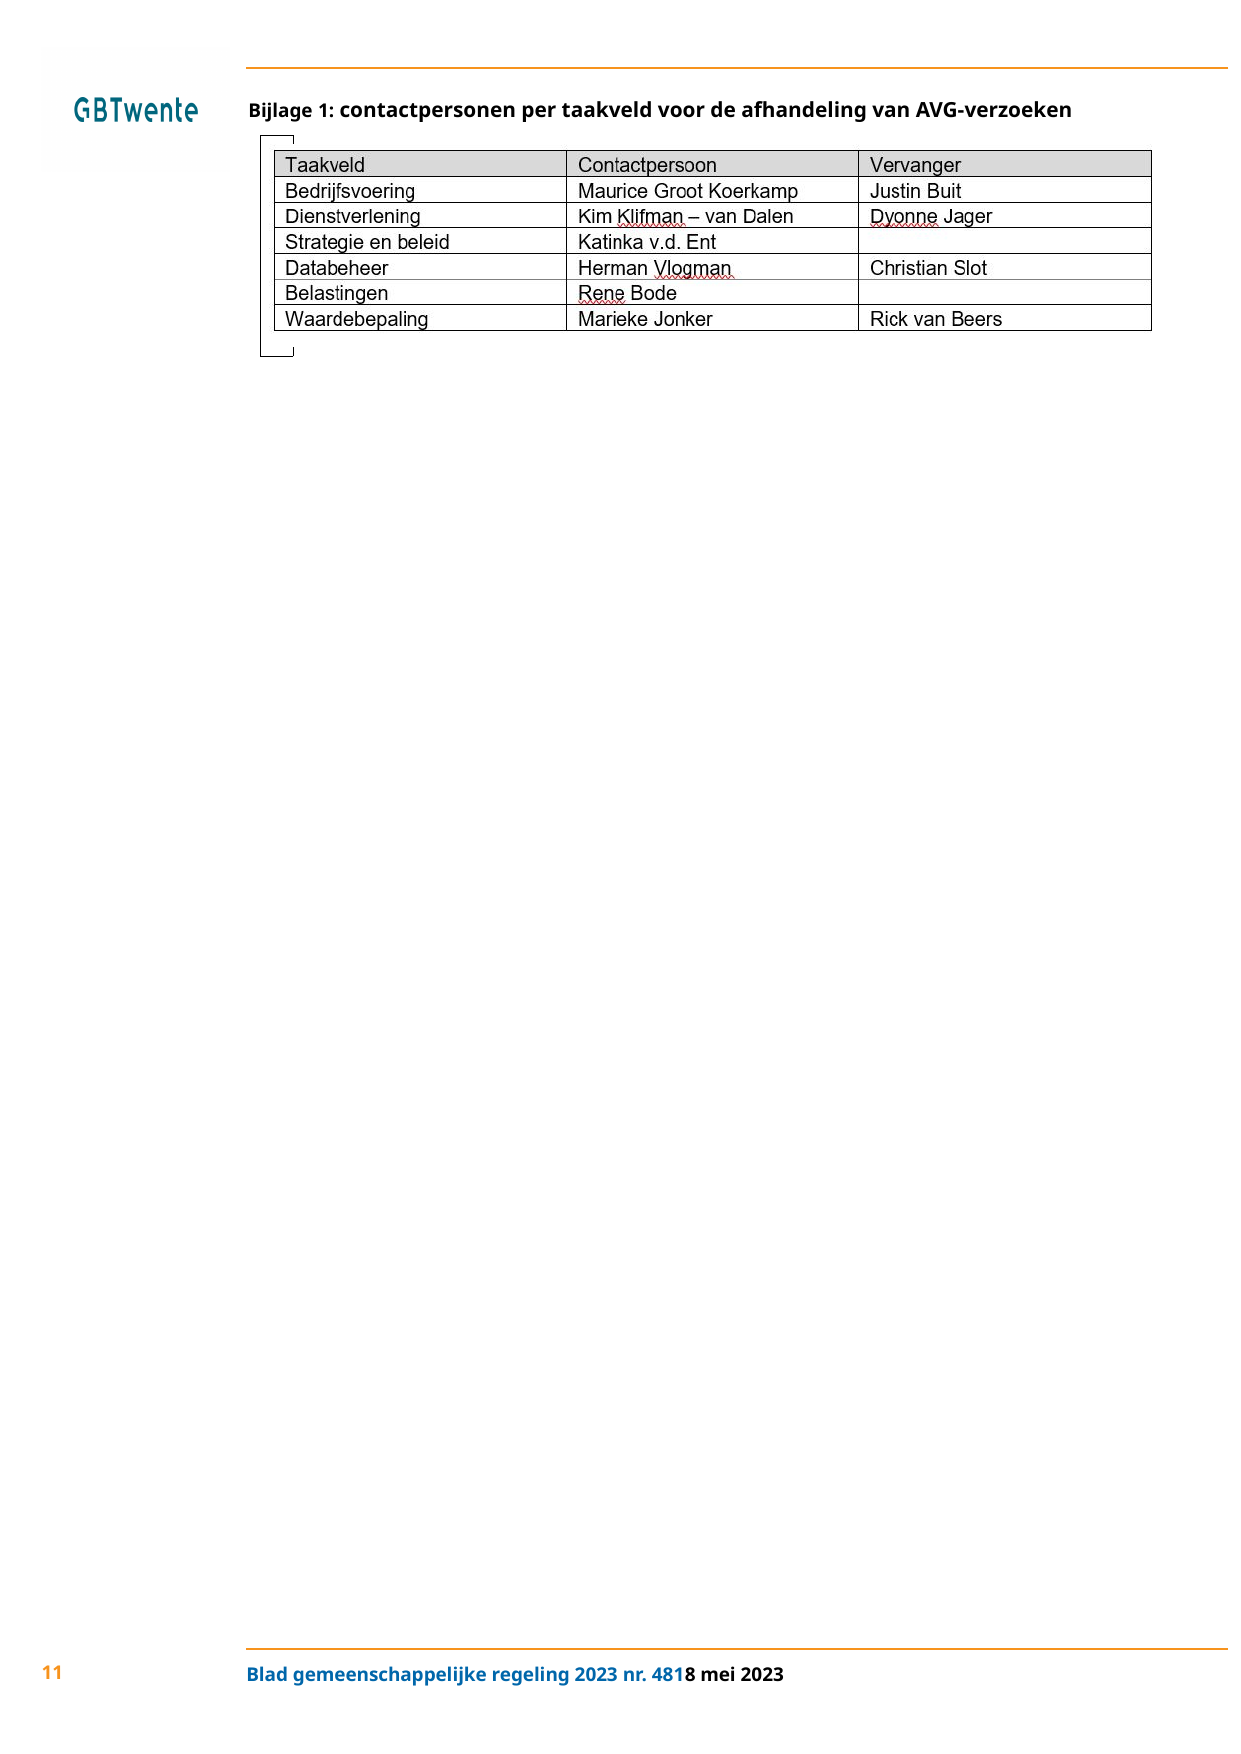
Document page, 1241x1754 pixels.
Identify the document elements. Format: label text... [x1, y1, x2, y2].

picture [41, 47, 231, 172]
text Bijlage 1: contactpersonen per taakveld voor de afhandeling van AVG-verzoeken [248, 95, 1152, 123]
picture [268, 144, 1173, 347]
